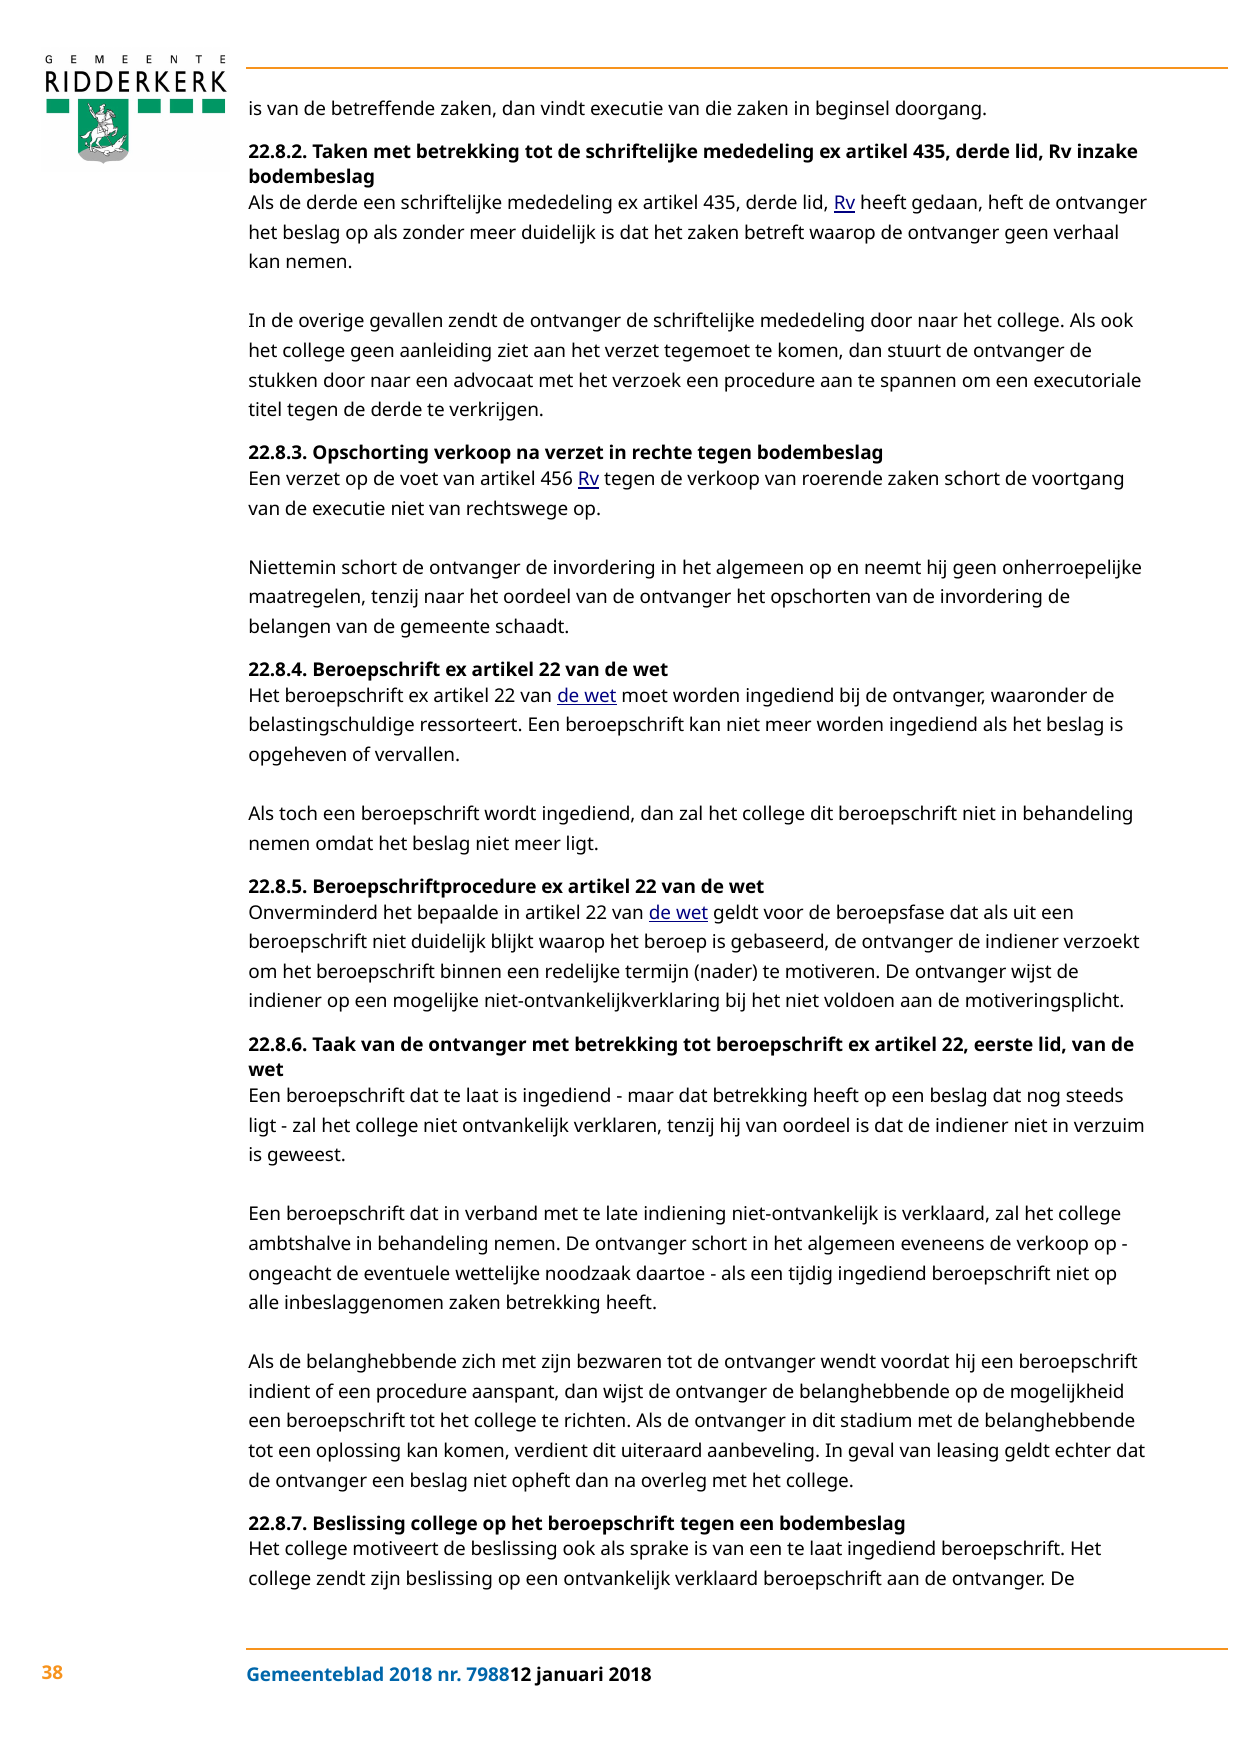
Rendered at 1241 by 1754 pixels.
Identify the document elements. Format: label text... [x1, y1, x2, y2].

text Onverminderd het bepaalde in artikel 22 van de wet geldt voor de beroepsfase dat als uit een beroepschrift niet duidelijk blijkt waarop het beroep is gebaseerd, de ontvanger de indiener verzoekt om het beroepschrift binnen een redelijke termijn (nader) te motiveren. De ontvanger wijst de indiener op een mogelijke niet-ontvankelijkverklaring bij het niet voldoen aan de motiveringsplicht. [248, 899, 1152, 1013]
text 22.8.3. Opschorting verkoop na verzet in rechte tegen bodembeslag [248, 439, 1152, 465]
text 22.8.5. Beroepschriftprocedure ex artikel 22 van de wet [248, 873, 1152, 899]
text 22.8.4. Beroepschrift ex artikel 22 van de wet [248, 656, 1152, 682]
text Als toch een beroepschrift wordt ingediend, dan zal het college dit beroepschrift niet in behandeling nemen omdat het beslag niet meer ligt. [248, 800, 1152, 856]
text 22.8.2. Taken met betrekking tot de schriftelijke mededeling ex artikel 435, derde lid, Rv inzake bodembeslag [248, 138, 1152, 189]
text 22.8.6. Taak van de ontvanger met betrekking tot beroepschrift ex artikel 22, eerste lid, van de wet [248, 1031, 1152, 1082]
text Een beroepschrift dat te laat is ingediend - maar dat betrekking heeft op een beslag dat nog steeds ligt - zal het college niet ontvankelijk verklaren, tenzij hij van oordeel is dat de indiener niet in verzuim is geweest. [248, 1082, 1152, 1167]
text Als de belanghebbende zich met zijn bezwaren tot de ontvanger wendt voordat hij een beroepschrift indient of een procedure aanspant, dan wijst de ontvanger de belanghebbende op de mogelijkheid een beroepschrift tot het college te richten. Als de ontvanger in dit stadium met de belanghebbende tot een oplossing kan komen, verdient dit uiteraard aanbeveling. In geval van leasing geldt echter dat de ontvanger een beslag niet opheft dan na overleg met het college. [248, 1348, 1152, 1492]
text In de overige gevallen zendt de ontvanger de schriftelijke mededeling door naar het college. Als ook het college geen aanleiding ziet aan het verzet tegemoet te komen, dan stuurt de ontvanger de stukken door naar een advocaat met het verzoek een procedure aan te spannen om een executoriale titel tegen de derde te verkrijgen. [248, 308, 1152, 422]
text Het beroepschrift ex artikel 22 van de wet moet worden ingediend bij de ontvanger, waaronder de belastingschuldige ressorteert. Een beroepschrift kan niet meer worden ingediend als het beslag is opgeheven of vervallen. [248, 682, 1152, 767]
text Als de derde een schriftelijke mededeling ex artikel 435, derde lid, Rv heeft gedaan, heft de ontvanger het beslag op als zonder meer duidelijk is dat het zaken betreft waarop de ontvanger geen verhaal kan nemen. [248, 189, 1152, 274]
text is van de betreffende zaken, dan vindt executie van die zaken in beginsel doorgang. [248, 95, 1152, 121]
text 22.8.7. Beslissing college op het beroepschrift tegen een bodembeslag [248, 1510, 1152, 1536]
text Een beroepschrift dat in verband met te late indiening niet-ontvankelijk is verklaard, zal het college ambtshalve in behandeling nemen. De ontvanger schort in het algemeen eveneens de verkoop op - ongeacht de eventuele wettelijke noodzaak daartoe - als een tijdig ingediend beroepschrift niet op alle inbeslaggenomen zaken betrekking heeft. [248, 1201, 1152, 1315]
text Niettemin schort de ontvanger de invordering in het algemeen op en neemt hij geen onherroepelijke maatregelen, tenzij naar het oordeel van de ontvanger het opschorten van de invordering de belangen van de gemeente schaadt. [248, 554, 1152, 639]
text Het college motiveert de beslissing ook als sprake is van een te laat ingediend beroepschrift. Het college zendt zijn beslissing op een ontvankelijk verklaard beroepschrift aan de ontvanger. De [248, 1536, 1152, 1591]
text Een verzet op de voet van artikel 456 Rv tegen de verkoop van roerende zaken schort de voortgang van de executie niet van rechtswege op. [248, 465, 1152, 521]
picture [41, 47, 231, 172]
